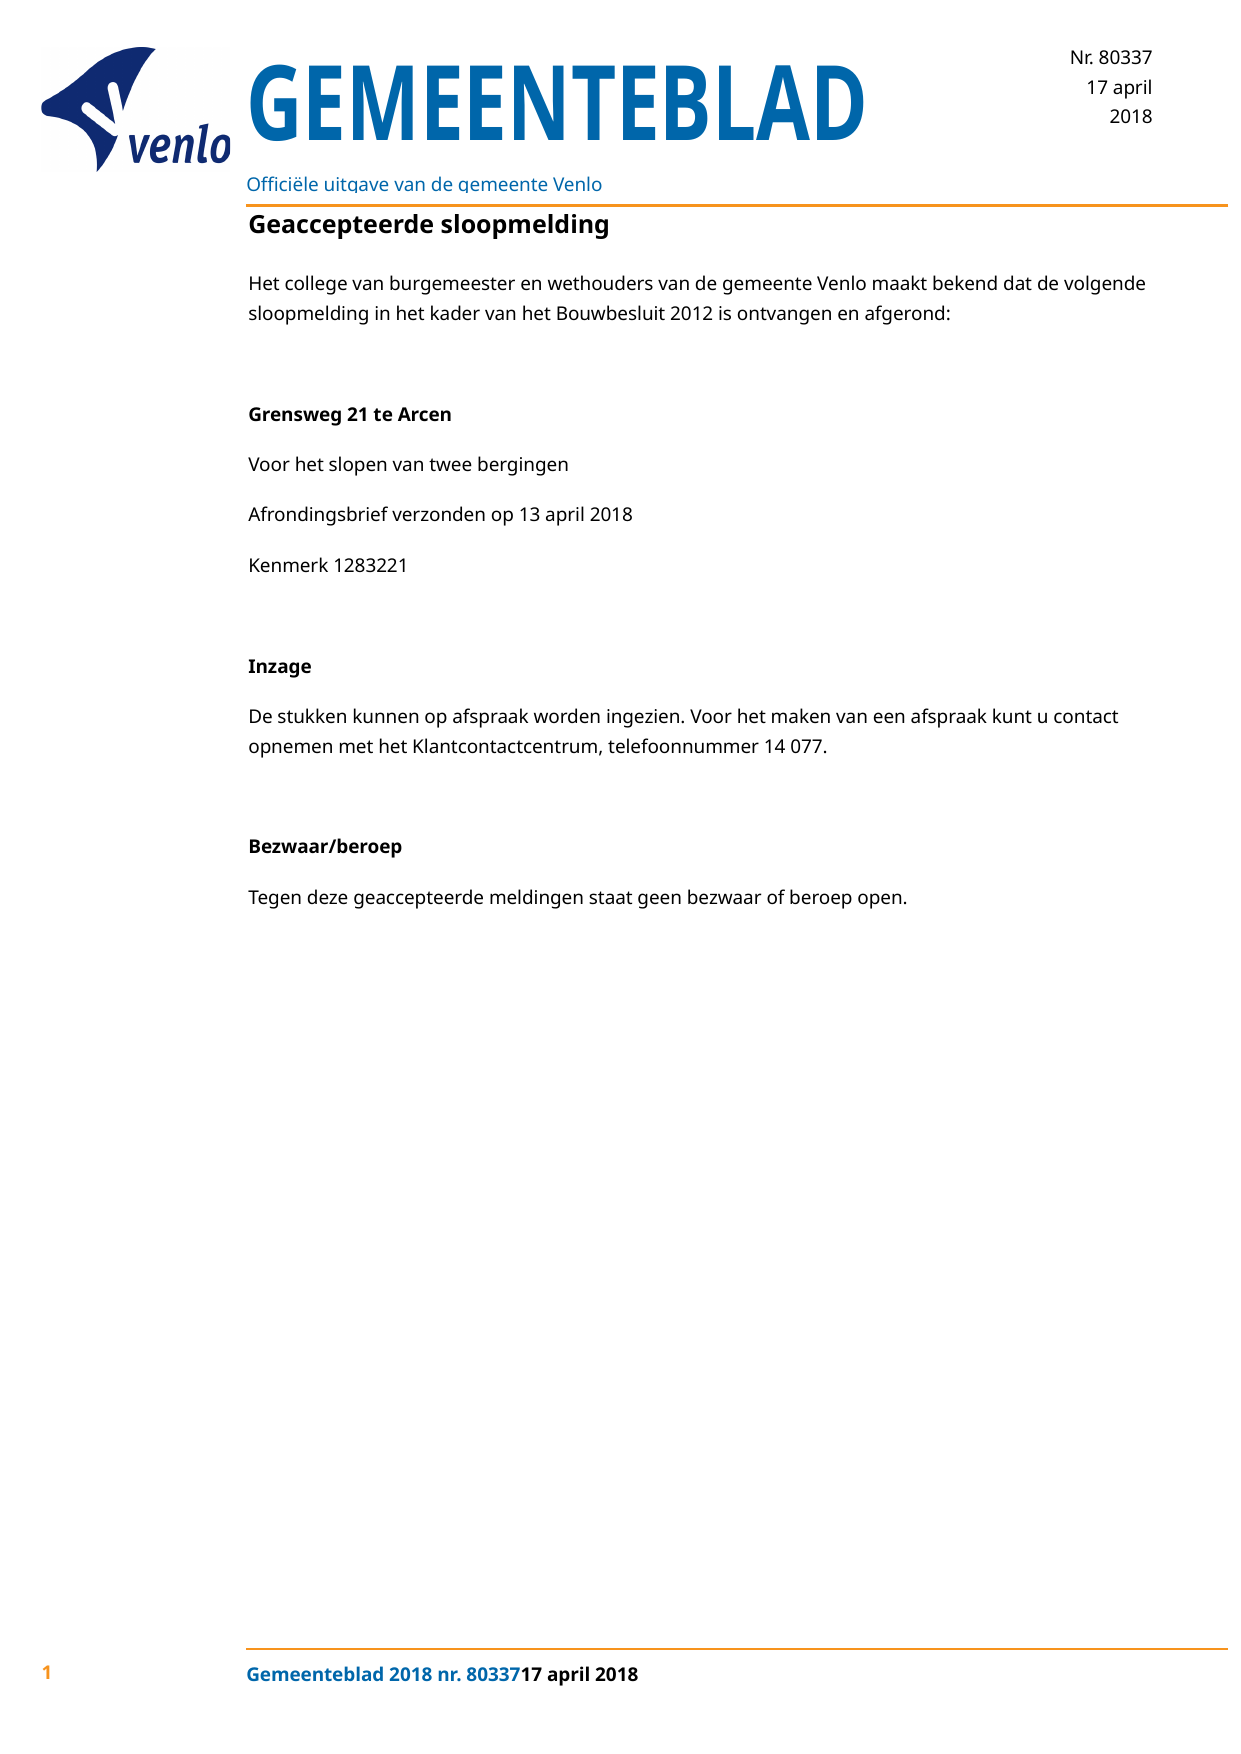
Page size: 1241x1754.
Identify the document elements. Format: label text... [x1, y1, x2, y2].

text Inzage [248, 653, 1152, 678]
text Het college van burgemeester en wethouders van de gemeente Venlo maakt bekend dat de volgende sloopmelding in het kader van het Bouwbesluit 2012 is ontvangen en afgerond: [248, 270, 1152, 326]
text Bezwaar/beroep [248, 834, 1152, 859]
text Tegen deze geaccepteerde meldingen staat geen bezwaar of beroep open. [248, 884, 1152, 910]
text Afrondingsbrief verzonden op 13 april 2018 [248, 502, 1152, 527]
text Kenmerk 1283221 [248, 552, 1152, 578]
text Geaccepteerde sloopmelding [248, 207, 1152, 241]
text Voor het slopen van twee bergingen [248, 451, 1152, 477]
picture [41, 47, 231, 172]
text Grensweg 21 te Arcen [248, 401, 1152, 426]
text De stukken kunnen op afspraak worden ingezien. Voor het maken van een afspraak kunt u contact opnemen met het Klantcontactcentrum, telefoonnummer 14 077. [248, 703, 1152, 758]
